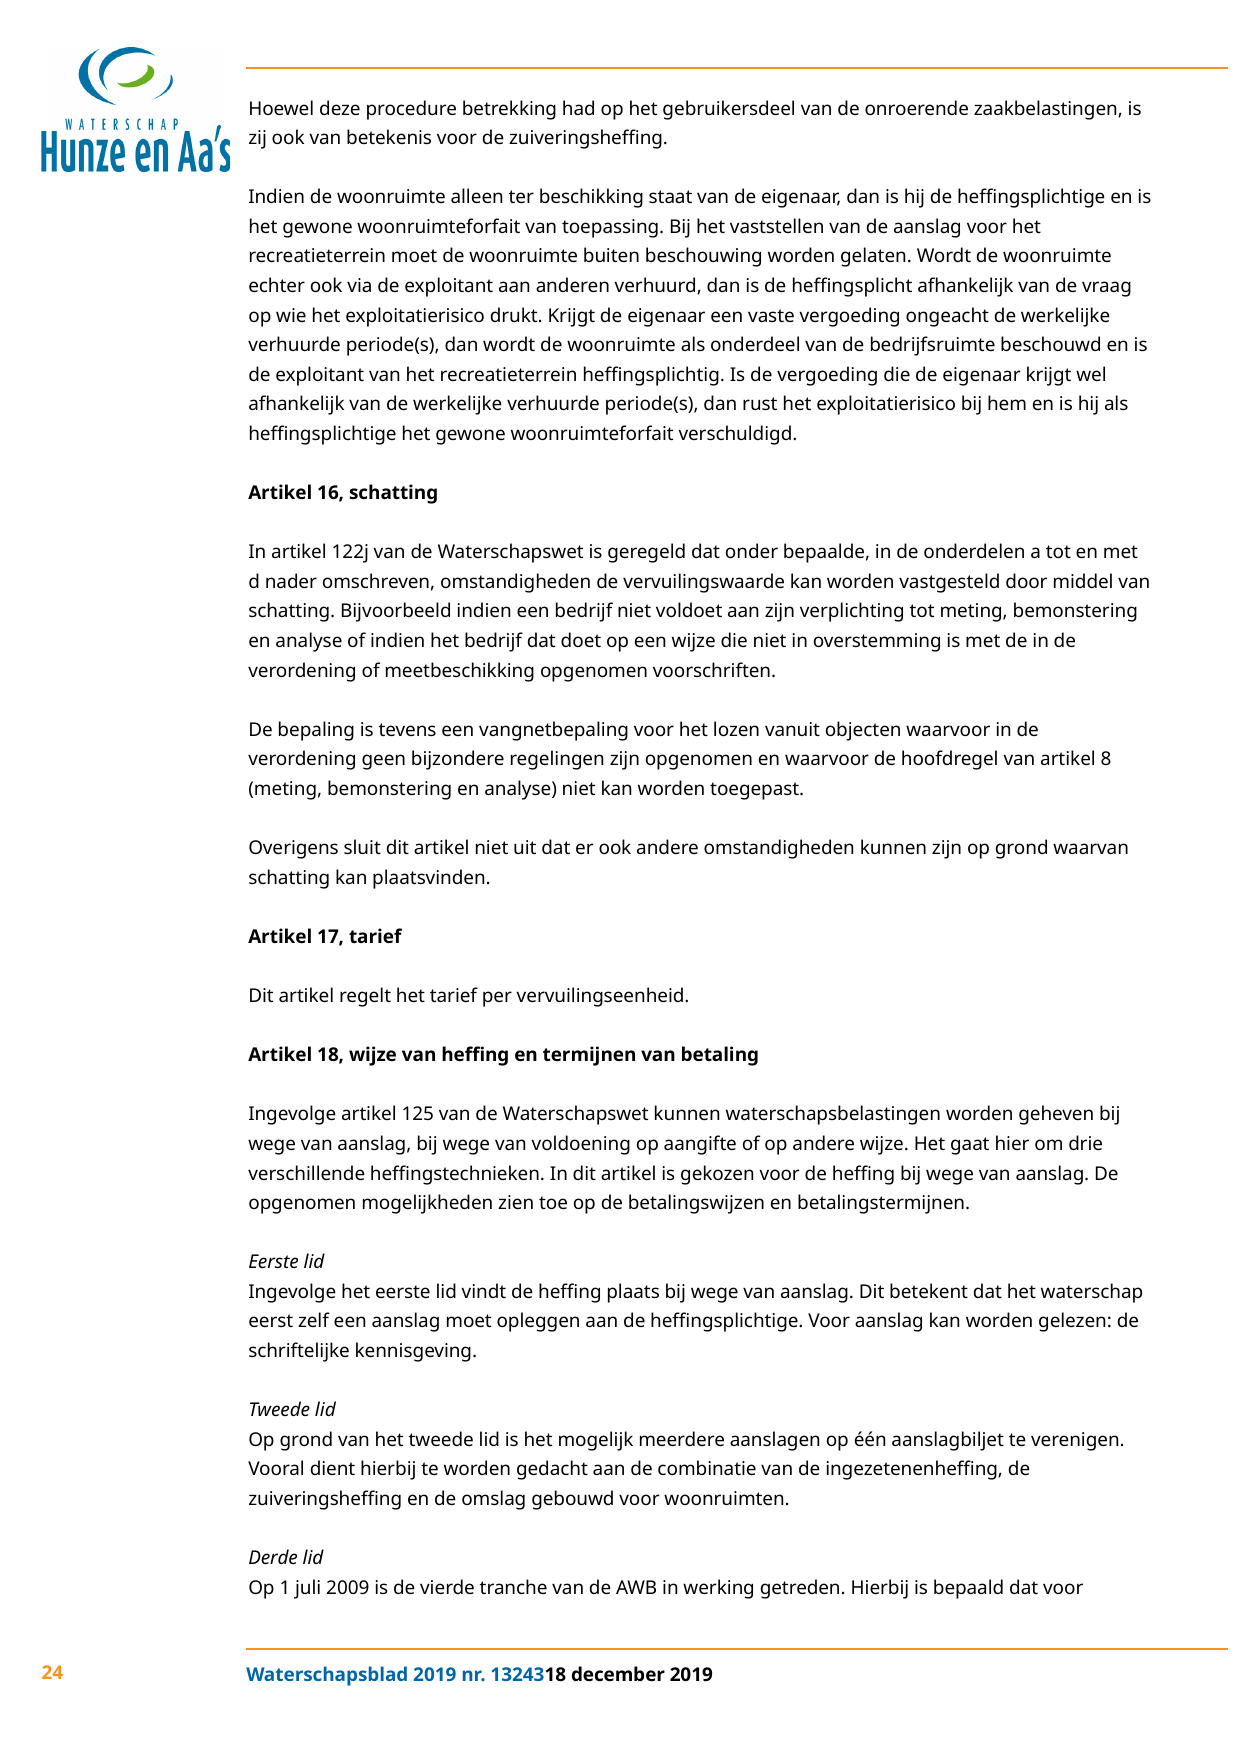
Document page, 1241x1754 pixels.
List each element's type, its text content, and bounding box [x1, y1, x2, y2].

text Dit artikel regelt het tarief per vervuilingseenheid. [248, 982, 1152, 1008]
text Overigens sluit dit artikel niet uit dat er ook andere omstandigheden kunnen zijn op grond waarvan schatting kan plaatsvinden. [248, 834, 1152, 890]
text Derde lid [248, 1544, 1152, 1570]
picture [226, 145, 231, 156]
picture [41, 47, 231, 172]
text Tweede lid [248, 1396, 1152, 1422]
text Op grond van het tweede lid is het mogelijk meerdere aanslagen op één aanslagbiljet te verenigen. Vooral dient hierbij te worden gedacht aan de combinatie van de ingezetenenheffing, de zuiveringsheffing en de omslag gebouwd voor woonruimten. [248, 1426, 1152, 1511]
picture [47, 154, 51, 172]
text In artikel 122j van de Waterschapswet is geregeld dat onder bepaalde, in de onderdelen a tot en met d nader omschreven, omstandigheden de vervuilingswaarde kan worden vastgesteld door middel van schatting. Bijvoorbeeld indien een bedrijf niet voldoet aan zijn verplichting tot meting, bemonstering en analyse of indien het bedrijf dat doet op een wijze die niet in overstemming is met de in de verordening of meetbeschikking opgenomen voorschriften. [248, 538, 1152, 683]
text Op 1 juli 2009 is de vierde tranche van de AWB in werking getreden. Hierbij is bepaald dat voor [248, 1574, 1152, 1600]
text Hoewel deze procedure betrekking had op het gebruikersdeel van de onroerende zaakbelastingen, is zij ook van betekenis voor de zuiveringsheffing. [248, 95, 1152, 150]
picture [183, 163, 191, 172]
text Ingevolge artikel 125 van de Waterschapswet kunnen waterschapsbelastingen worden geheven bij wege van aanslag, bij wege van voldoening op aangifte of op andere wijze. Het gaat hier om drie verschillende heffingstechnieken. In dit artikel is gekozen voor de heffing bij wege van aanslag. De opgenomen mogelijkheden zien toe op de betalingswijzen en betalingstermijnen. [248, 1101, 1152, 1215]
text Artikel 16, schatting [248, 479, 1152, 505]
text Indien de woonruimte alleen ter beschikking staat van de eigenaar, dan is hij de heffingsplichtige en is het gewone woonruimteforfait van toepassing. Bij het vaststellen van de aanslag voor het recreatieterrein moet de woonruimte buiten beschouwing worden gelaten. Wordt de woonruimte echter ook via de exploitant aan anderen verhuurd, dan is de heffingsplicht afhankelijk van de vraag op wie het exploitatierisico drukt. Krijgt de eigenaar een vaste vergoeding ongeacht de werkelijke verhuurde periode(s), dan wordt de woonruimte als onderdeel van de bedrijfsruimte beschouwd en is de exploitant van het recreatieterrein heffingsplichtig. Is de vergoeding die de eigenaar krijgt wel afhankelijk van de werkelijke verhuurde periode(s), dan rust het exploitatierisico bij hem en is hij als heffingsplichtige het gewone woonruimteforfait verschuldigd. [248, 183, 1152, 446]
text Ingevolge het eerste lid vindt de heffing plaats bij wege van aanslag. Dit betekent dat het waterschap eerst zelf een aanslag moet opleggen aan de heffingsplichtige. Voor aanslag kan worden gelezen: de schriftelijke kennisgeving. [248, 1278, 1152, 1363]
text Artikel 17, tarief [248, 923, 1152, 949]
text Artikel 18, wijze van heffing en termijnen van betaling [248, 1041, 1152, 1067]
text De bepaling is tevens een vangnetbepaling voor het lozen vanuit objecten waarvoor in de verordening geen bijzondere regelingen zijn opgenomen en waarvoor de hoofdregel van artikel 8 (meting, bemonstering en analyse) niet kan worden toegepast. [248, 716, 1152, 801]
text Eerste lid [248, 1248, 1152, 1274]
